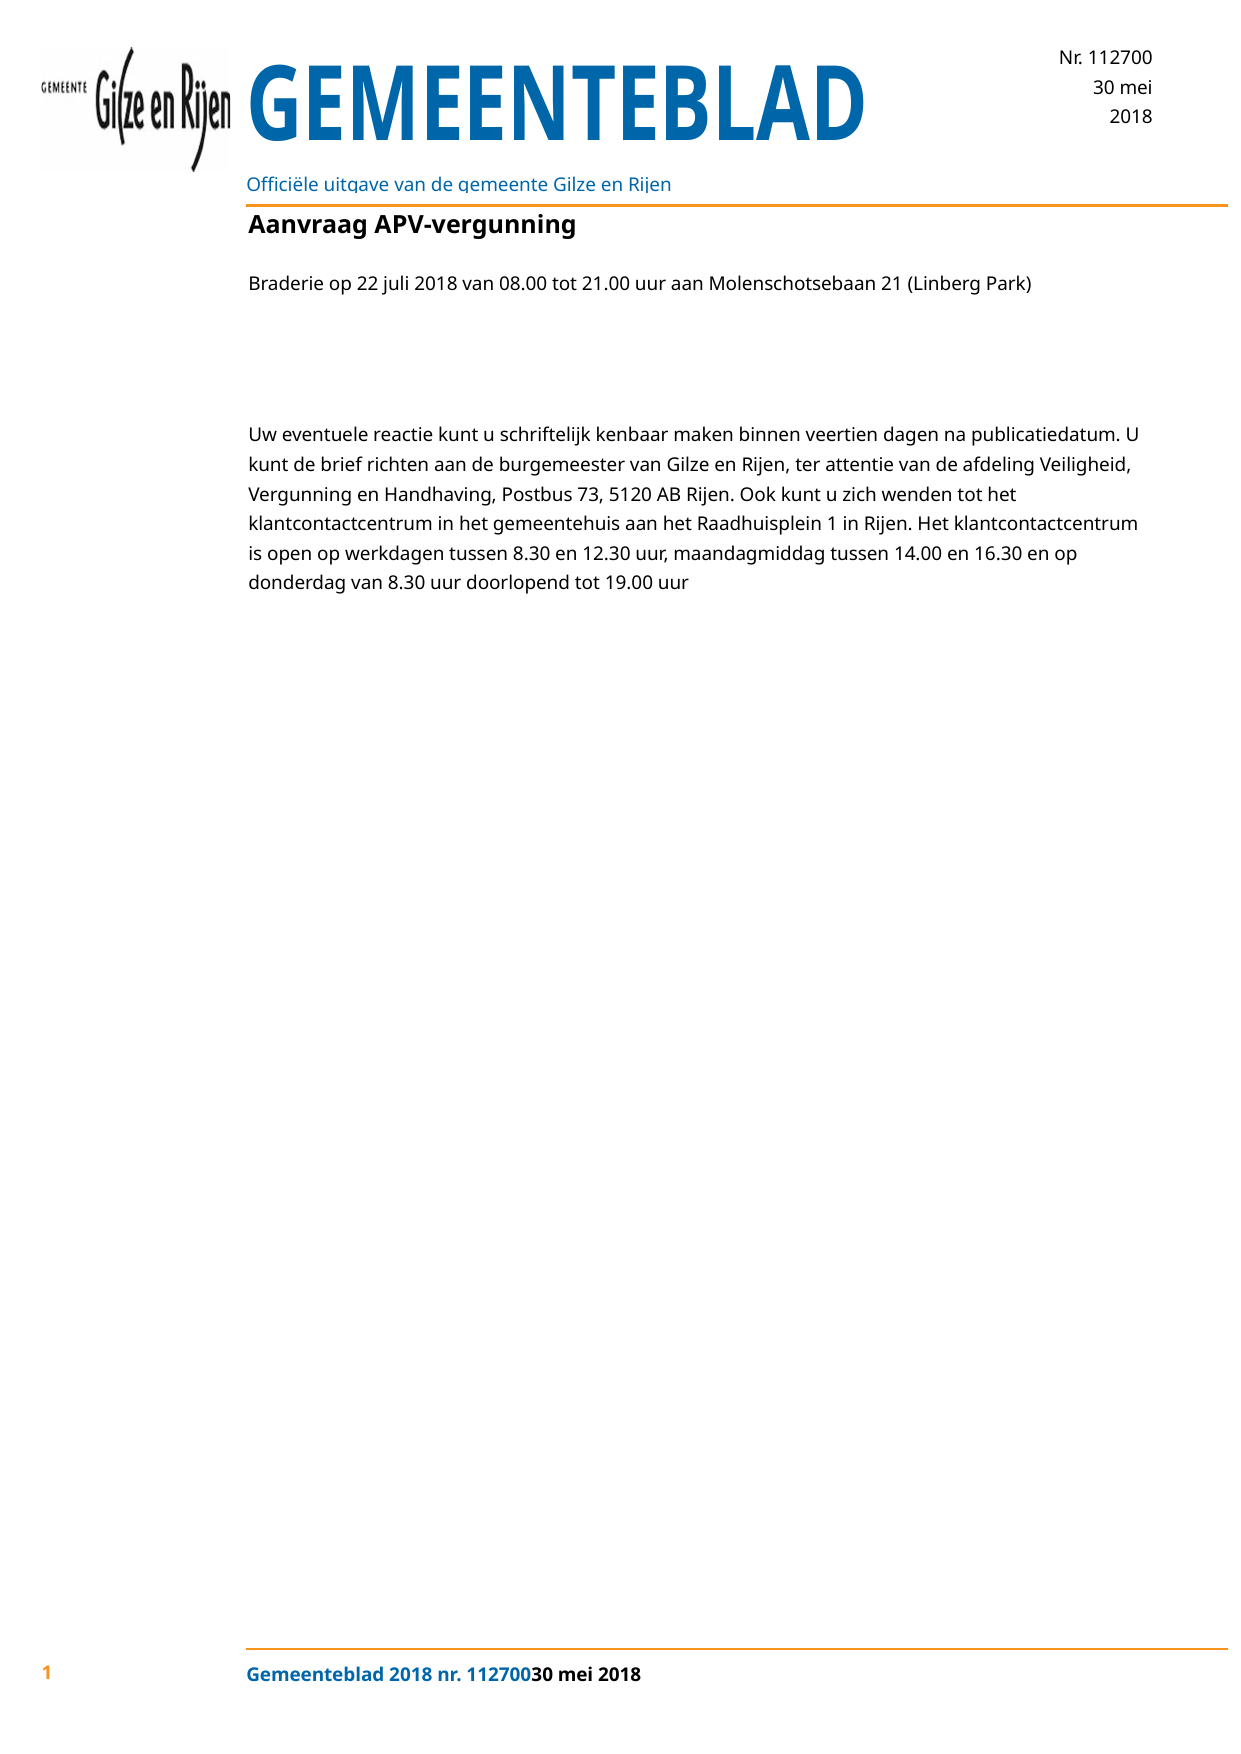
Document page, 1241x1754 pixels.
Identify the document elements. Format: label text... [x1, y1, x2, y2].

text Aanvraag APV-vergunning [248, 207, 1152, 241]
picture [41, 47, 231, 172]
text Braderie op 22 juli 2018 van 08.00 tot 21.00 uur aan Molenschotsebaan 21 (Linberg Park) [248, 270, 1152, 296]
text Uw eventuele reactie kunt u schriftelijk kenbaar maken binnen veertien dagen na publicatiedatum. U kunt de brief richten aan de burgemeester van Gilze en Rijen, ter attentie van de afdeling Veiligheid, Vergunning en Handhaving, Postbus 73, 5120 AB Rijen. Ook kunt u zich wenden tot het klantcontactcentrum in het gemeentehuis aan het Raadhuisplein 1 in Rijen. Het klantcontactcentrum is open op werkdagen tussen 8.30 en 12.30 uur, maandagmiddag tussen 14.00 en 16.30 en op donderdag van 8.30 uur doorlopend tot 19.00 uur [248, 422, 1152, 595]
